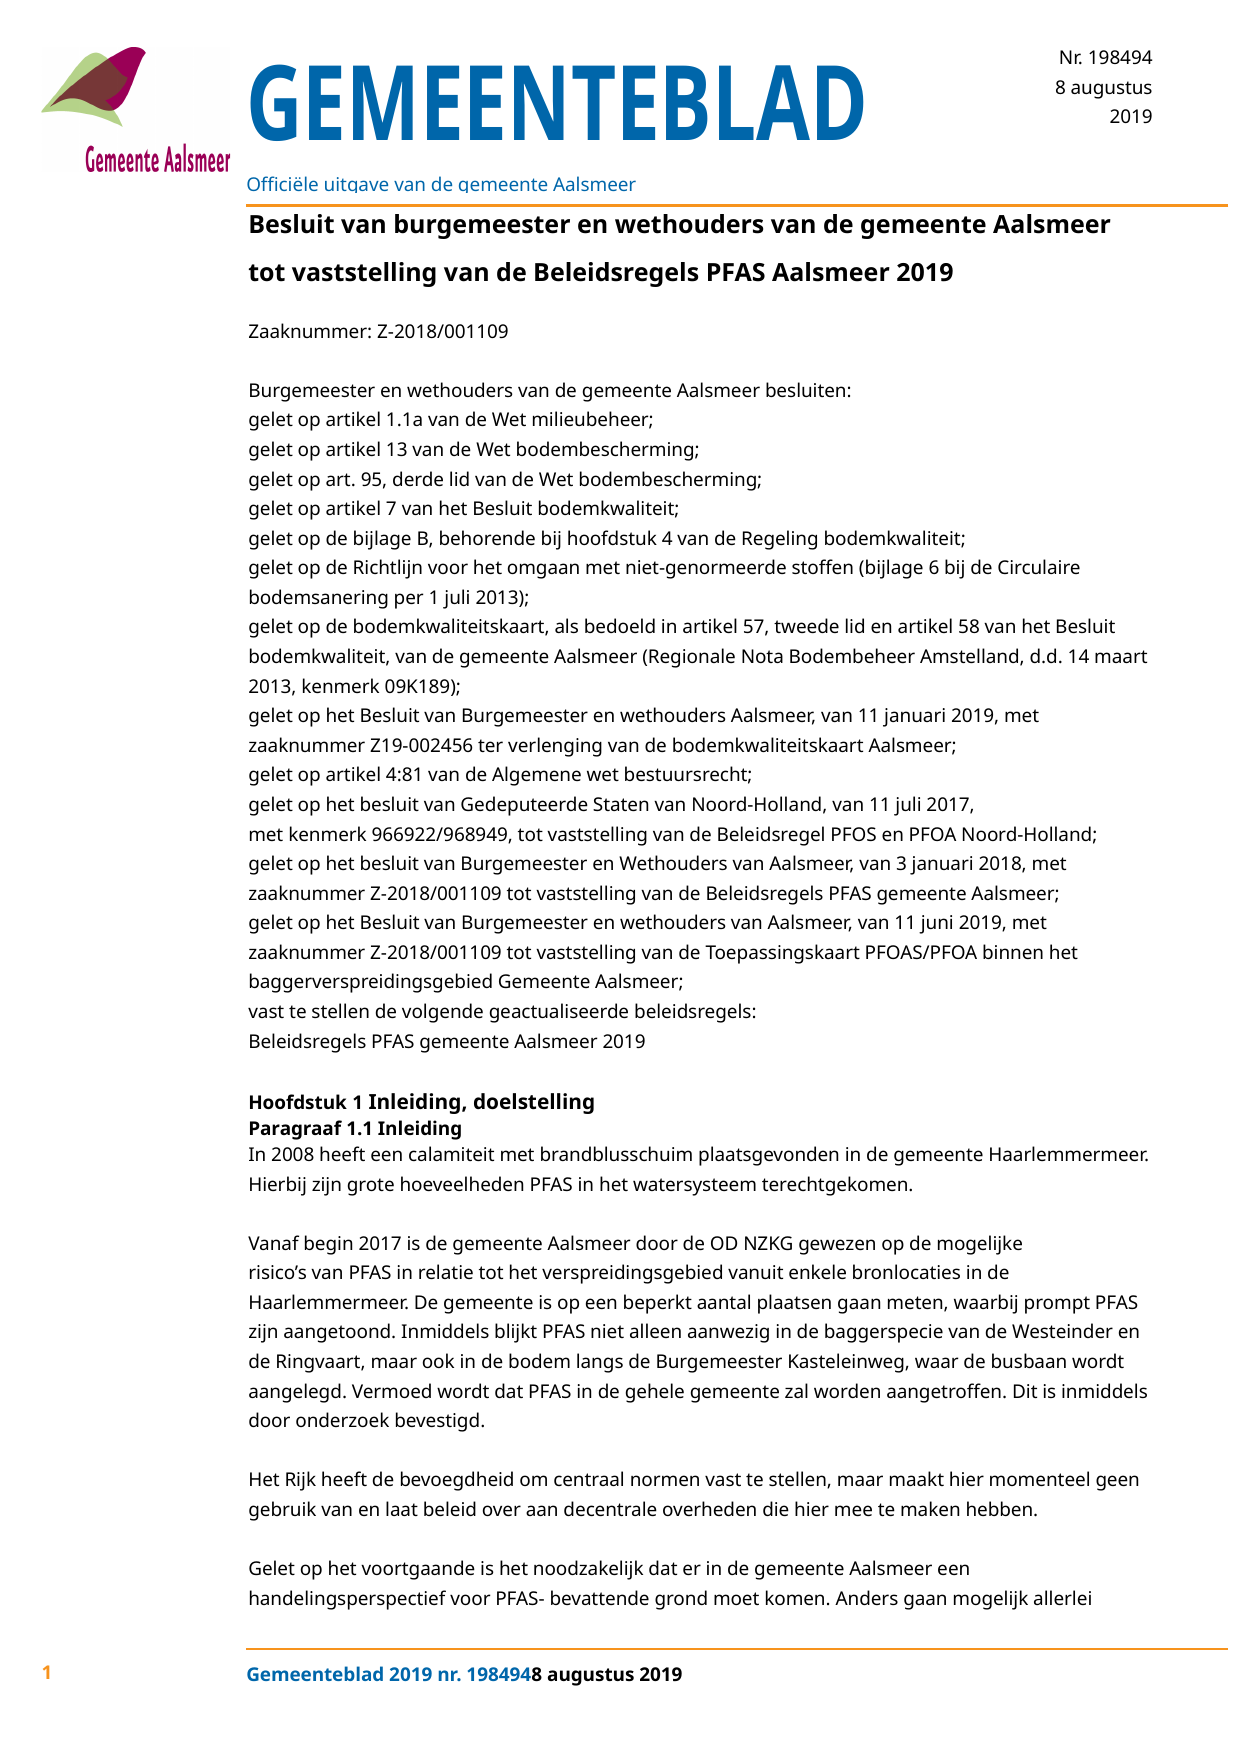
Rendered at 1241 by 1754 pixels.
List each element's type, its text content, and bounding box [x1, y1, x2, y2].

text gelet op het Besluit van Burgemeester en wethouders van Aalsmeer, van 11 juni 2019, met zaaknummer Z-2018/001109 tot vaststelling van de Toepassingskaart PFOAS/PFOA binnen het baggerverspreidingsgebied Gemeente Aalsmeer; [248, 909, 1152, 994]
picture [41, 47, 231, 172]
text Gelet op het voortgaande is het noodzakelijk dat er in de gemeente Aalsmeer een handelingsperspectief voor PFAS- bevattende grond moet komen. Anders gaan mogelijk allerlei [248, 1555, 1152, 1611]
text gelet op artikel 7 van het Besluit bodemkwaliteit; [248, 495, 1152, 521]
text Besluit van burgemeester en wethouders van de gemeente Aalsmeer tot vaststelling van de Beleidsregels PFAS Aalsmeer 2019 [248, 207, 1152, 288]
text gelet op de bijlage B, behorende bij hoofdstuk 4 van de Regeling bodemkwaliteit; [248, 525, 1152, 551]
text Vanaf begin 2017 is de gemeente Aalsmeer door de OD NZKG gewezen op de mogelijke [248, 1230, 1152, 1256]
text gelet op de bodemkwaliteitskaart, als bedoeld in artikel 57, tweede lid en artikel 58 van het Besluit bodemkwaliteit, van de gemeente Aalsmeer (Regionale Nota Bodembeheer Amstelland, d.d. 14 maart 2013, kenmerk 09K189); [248, 614, 1152, 699]
text Hoofdstuk 1 Inleiding, doelstelling [248, 1087, 1152, 1116]
text Paragraaf 1.1 Inleiding [248, 1116, 1152, 1141]
text Burgemeester en wethouders van de gemeente Aalsmeer besluiten: [248, 377, 1152, 403]
text gelet op art. 95, derde lid van de Wet bodembescherming; [248, 466, 1152, 492]
text gelet op artikel 1.1a van de Wet milieubeheer; [248, 407, 1152, 432]
text gelet op het besluit van Burgemeester en Wethouders van Aalsmeer, van 3 januari 2018, met zaaknummer Z-2018/001109 tot vaststelling van de Beleidsregels PFAS gemeente Aalsmeer; [248, 850, 1152, 906]
text gelet op de Richtlijn voor het omgaan met niet-genormeerde stoffen (bijlage 6 bij de Circulaire bodemsanering per 1 juli 2013); [248, 554, 1152, 610]
text gelet op artikel 13 van de Wet bodembescherming; [248, 436, 1152, 462]
text met kenmerk 966922/968949, tot vaststelling van de Beleidsregel PFOS en PFOA Noord-Holland; [248, 821, 1152, 847]
text Beleidsregels PFAS gemeente Aalsmeer 2019 [248, 1028, 1152, 1054]
text gelet op het besluit van Gedeputeerde Staten van Noord-Holland, van 11 juli 2017, [248, 791, 1152, 817]
text Zaaknummer: Z-2018/001109 [248, 318, 1152, 344]
text In 2008 heeft een calamiteit met brandblusschuim plaatsgevonden in de gemeente Haarlemmermeer. Hierbij zijn grote hoeveelheden PFAS in het watersysteem terechtgekomen. [248, 1141, 1152, 1197]
text vast te stellen de volgende geactualiseerde beleidsregels: [248, 998, 1152, 1024]
text gelet op artikel 4:81 van de Algemene wet bestuursrecht; [248, 762, 1152, 787]
text risico’s van PFAS in relatie tot het verspreidingsgebied vanuit enkele bronlocaties in de Haarlemmermeer. De gemeente is op een beperkt aantal plaatsen gaan meten, waarbij prompt PFAS zijn aangetoond. Inmiddels blijkt PFAS niet alleen aanwezig in de baggerspecie van de Westeinder en de Ringvaart, maar ook in de bodem langs de Burgemeester Kasteleinweg, waar de busbaan wordt aangelegd. Vermoed wordt dat PFAS in de gehele gemeente zal worden aangetroffen. Dit is inmiddels door onderzoek bevestigd. [248, 1259, 1152, 1433]
text Het Rijk heeft de bevoegdheid om centraal normen vast te stellen, maar maakt hier momenteel geen gebruik van en laat beleid over aan decentrale overheden die hier mee te maken hebben. [248, 1467, 1152, 1522]
text gelet op het Besluit van Burgemeester en wethouders Aalsmeer, van 11 januari 2019, met zaaknummer Z19-002456 ter verlenging van de bodemkwaliteitskaart Aalsmeer; [248, 702, 1152, 758]
